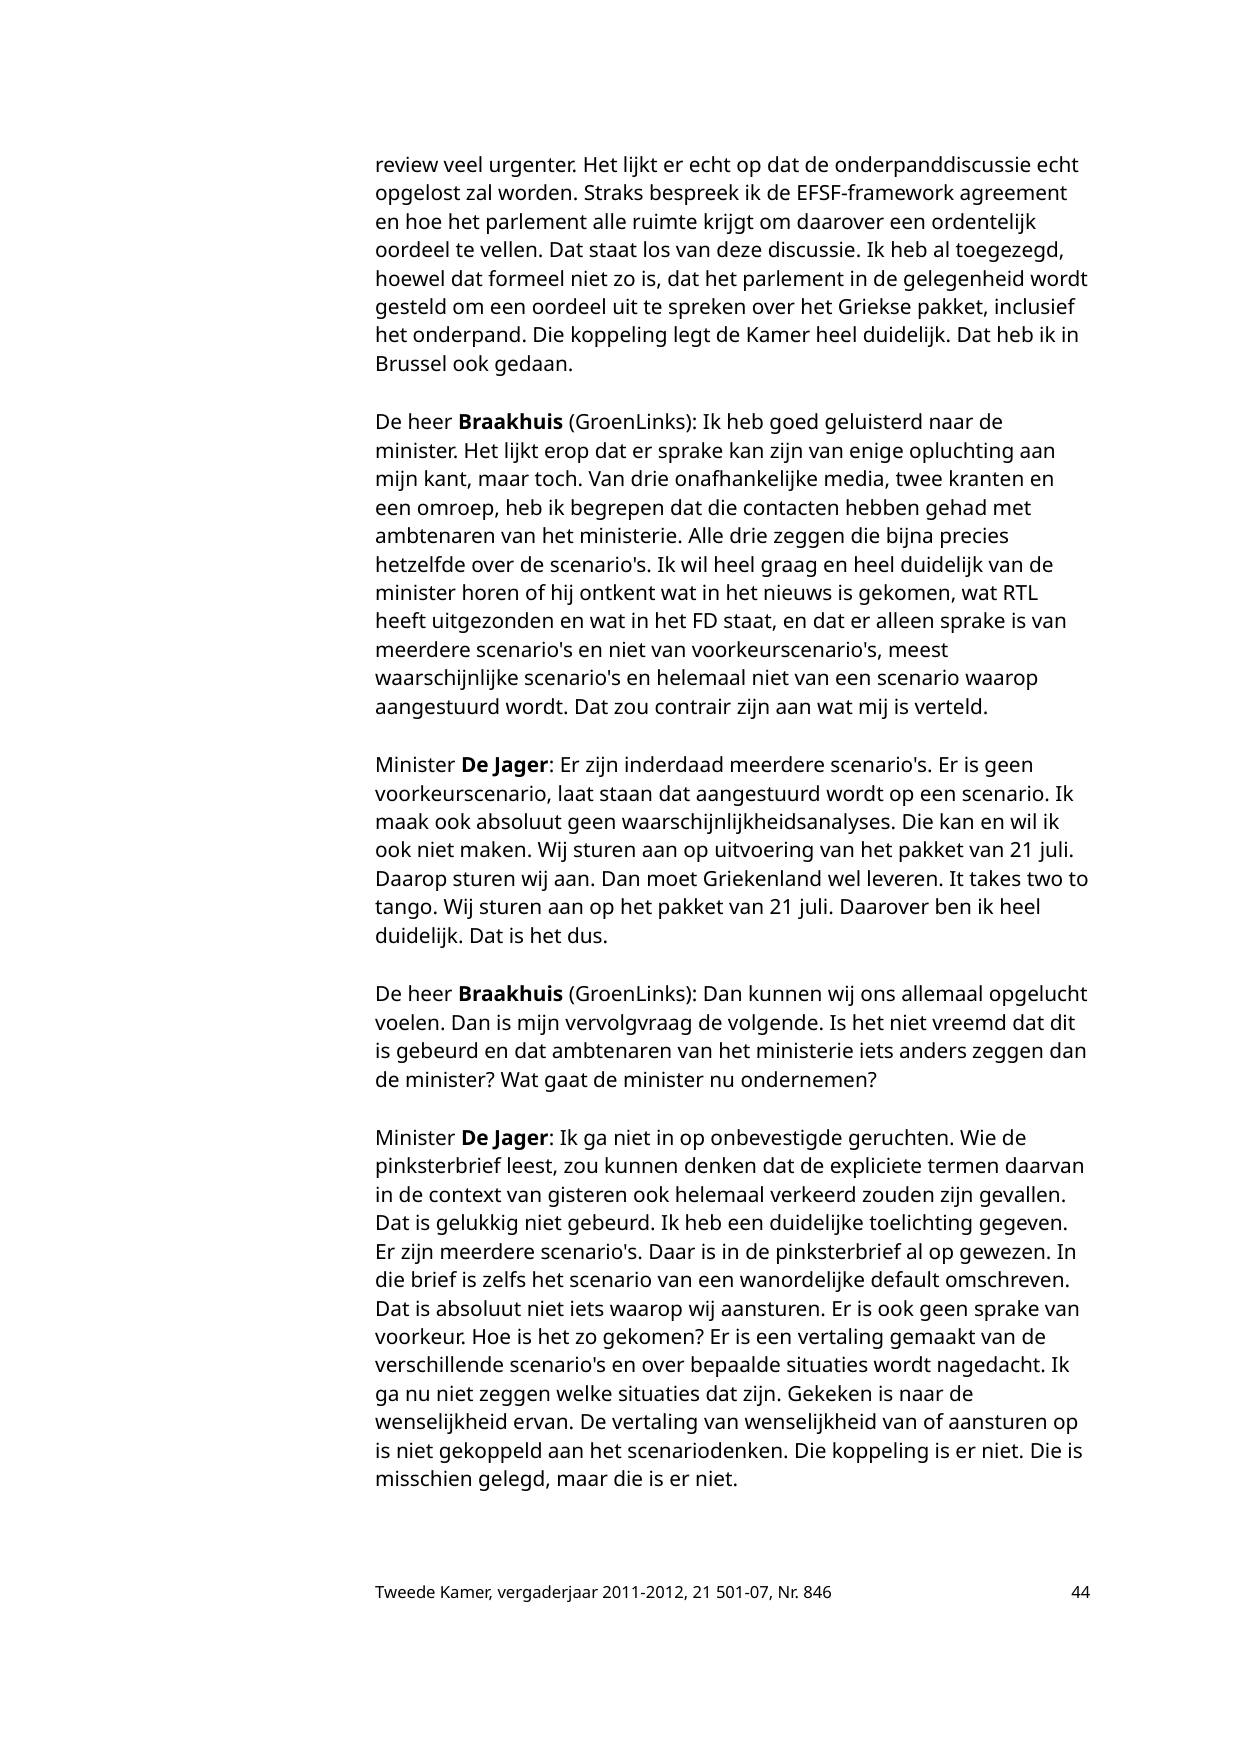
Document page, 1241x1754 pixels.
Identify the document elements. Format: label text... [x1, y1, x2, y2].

text review veel urgenter. Het lijkt er echt op dat de onderpanddiscussie echt opgelost zal worden. Straks bespreek ik de EFSF-framework agreement en hoe het parlement alle ruimte krijgt om daarover een ordentelijk oordeel te vellen. Dat staat los van deze discussie. Ik heb al toegezegd, hoewel dat formeel niet zo is, dat het parlement in de gelegenheid wordt gesteld om een oordeel uit te spreken over het Griekse pakket, inclusief het onderpand. Die koppeling legt de Kamer heel duidelijk. Dat heb ik in Brussel ook gedaan. [375, 150, 1090, 377]
text De heer Braakhuis (GroenLinks): Ik heb goed geluisterd naar de minister. Het lijkt erop dat er sprake kan zijn van enige opluchting aan mijn kant, maar toch. Van drie onafhankelijke media, twee kranten en een omroep, heb ik begrepen dat die contacten hebben gehad met ambtenaren van het ministerie. Alle drie zeggen die bijna precies hetzelfde over de scenario's. Ik wil heel graag en heel duidelijk van de minister horen of hij ontkent wat in het nieuws is gekomen, wat RTL heeft uitgezonden en wat in het FD staat, en dat er alleen sprake is van meerdere scenario's en niet van voorkeurscenario's, meest waarschijnlijke scenario's en helemaal niet van een scenario waarop aangestuurd wordt. Dat zou contrair zijn aan wat mij is verteld. [375, 407, 1090, 720]
text De heer Braakhuis (GroenLinks): Dan kunnen wij ons allemaal opgelucht voelen. Dan is mijn vervolgvraag de volgende. Is het niet vreemd dat dit is gebeurd en dat ambtenaren van het ministerie iets anders zeggen dan de minister? Wat gaat de minister nu ondernemen? [375, 979, 1090, 1093]
text Minister De Jager: Er zijn inderdaad meerdere scenario's. Er is geen voorkeurscenario, laat staan dat aangestuurd wordt op een scenario. Ik maak ook absoluut geen waarschijnlijkheidsanalyses. Die kan en wil ik ook niet maken. Wij sturen aan op uitvoering van het pakket van 21 juli. Daarop sturen wij aan. Dan moet Griekenland wel leveren. It takes two to tango. Wij sturen aan op het pakket van 21 juli. Daarover ben ik heel duidelijk. Dat is het dus. [375, 750, 1090, 949]
text Minister De Jager: Ik ga niet in op onbevestigde geruchten. Wie de pinksterbrief leest, zou kunnen denken dat de expliciete termen daarvan in de context van gisteren ook helemaal verkeerd zouden zijn gevallen. Dat is gelukkig niet gebeurd. Ik heb een duidelijke toelichting gegeven. Er zijn meerdere scenario's. Daar is in de pinksterbrief al op gewezen. In die brief is zelfs het scenario van een wanordelijke default omschreven. Dat is absoluut niet iets waarop wij aansturen. Er is ook geen sprake van voorkeur. Hoe is het zo gekomen? Er is een vertaling gemaakt van de verschillende scenario's en over bepaalde situaties wordt nagedacht. Ik ga nu niet zeggen welke situaties dat zijn. Gekeken is naar de wenselijkheid ervan. De vertaling van wenselijkheid van of aansturen op is niet gekoppeld aan het scenariodenken. Die koppeling is er niet. Die is misschien gelegd, maar die is er niet. [375, 1123, 1090, 1493]
